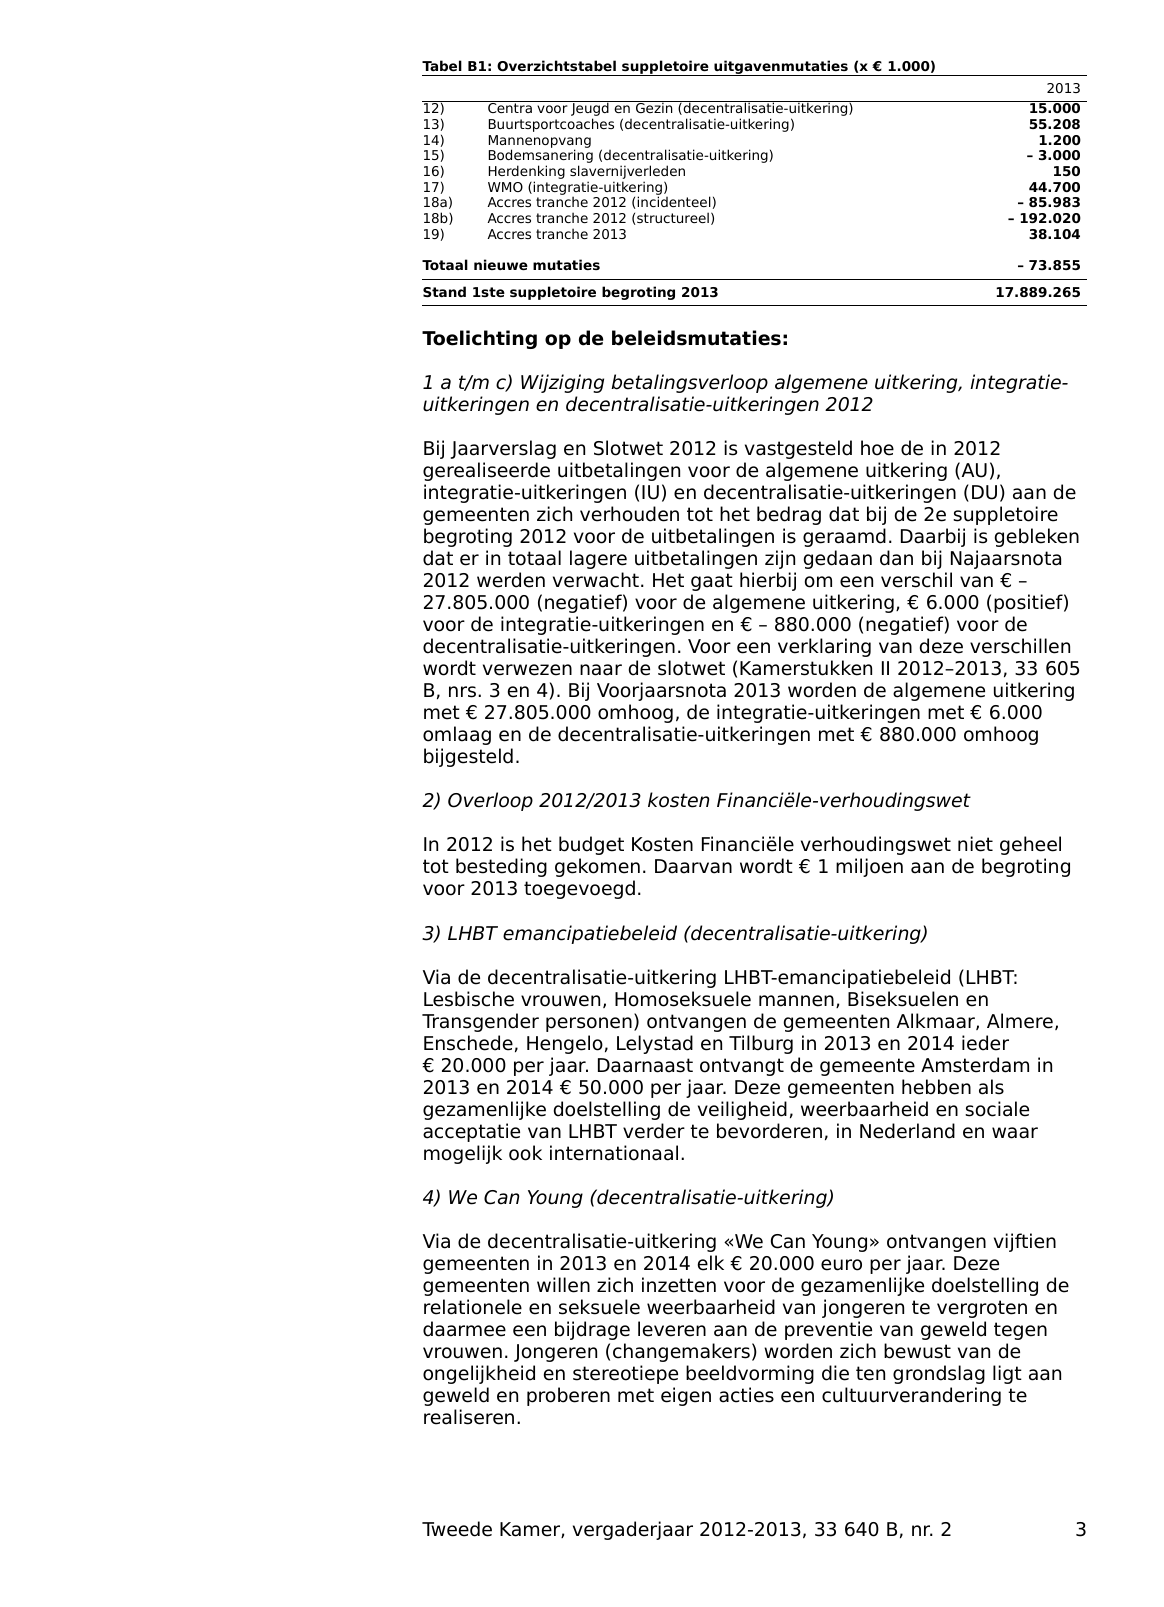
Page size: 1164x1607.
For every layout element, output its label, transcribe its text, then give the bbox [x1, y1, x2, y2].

subtitle 3) LHBT emancipatiebeleid (decentralisatie-uitkering) [422, 922, 1087, 944]
table_cell – 3.000 [954, 148, 1087, 164]
table_cell 19) [422, 227, 481, 242]
table_cell 14) [422, 133, 481, 148]
table_cell [422, 243, 481, 258]
table_cell Accres tranche 2013 [481, 227, 954, 242]
text Via de decentralisatie-uitkering «We Can Young» ontvangen vijftien gemeenten in 2013 en 2014 elk € 20.000 euro per jaar. Deze gemeenten willen zich inzetten voor de gezamenlijke doelstelling de relationele en seksuele weerbaarheid van jongeren te vergroten en daarmee een bijdrage leveren aan de preventie van geweld tegen vrouwen. Jongeren (changemakers) worden zich bewust van de ongelijkheid en stereotiepe beeldvorming die ten grondslag ligt aan geweld en proberen met eigen acties een cultuurverandering te realiseren. [422, 1231, 1087, 1429]
subtitle 1 a t/m c) Wijziging betalingsverloop algemene uitkering, integratie-uitkeringen en decentralisatie-uitkeringen 2012 [422, 372, 1087, 416]
table_cell [422, 76, 481, 101]
table_cell Centra voor Jeugd en Gezin (decentralisatie-uitkering) [481, 102, 954, 117]
table_cell Bodemsanering (decentralisatie-uitkering) [481, 148, 954, 164]
table_cell Accres tranche 2012 (incidenteel) [481, 195, 954, 211]
subtitle 2) Overloop 2012/2013 kosten Financiële-verhoudingswet [422, 790, 1087, 812]
table_cell Buurtsportcoaches (decentralisatie-uitkering) [481, 117, 954, 132]
table_cell WMO (integratie-uitkering) [481, 180, 954, 195]
table_cell 44.700 [954, 180, 1087, 195]
table_cell 2013 [954, 76, 1087, 101]
table_cell Totaal nieuwe mutaties [422, 258, 954, 279]
table_cell 16) [422, 164, 481, 179]
table_cell Mannenopvang [481, 133, 954, 148]
table_cell Stand 1ste suppletoire begroting 2013 [422, 280, 954, 305]
table_cell 38.104 [954, 227, 1087, 242]
table_cell 18b) [422, 211, 481, 227]
table_cell 12) [422, 102, 481, 117]
text Bij Jaarverslag en Slotwet 2012 is vastgesteld hoe de in 2012 gerealiseerde uitbetalingen voor de algemene uitkering (AU), integratie-uitkeringen (IU) en decentralisatie-uitkeringen (DU) aan de gemeenten zich verhouden tot het bedrag dat bij de 2e suppletoire begroting 2012 voor de uitbetalingen is geraamd. Daarbij is gebleken dat er in totaal lagere uitbetalingen zijn gedaan dan bij Najaarsnota 2012 werden verwacht. Het gaat hierbij om een verschil van € – 27.805.000 (negatief) voor de algemene uitkering, € 6.000 (positief) voor de integratie-uitkeringen en € – 880.000 (negatief) voor de decentralisatie-uitkeringen. Voor een verklaring van deze verschillen wordt verwezen naar de slotwet (Kamerstukken II 2012–2013, 33 605 B, nrs. 3 en 4). Bij Voorjaarsnota 2013 worden de algemene uitkering met € 27.805.000 omhoog, de integratie-uitkeringen met € 6.000 omlaag en de decentralisatie-uitkeringen met € 880.000 omhoog bijgesteld. [422, 438, 1087, 768]
table_cell 150 [954, 164, 1087, 179]
table_cell Herdenking slavernijverleden [481, 164, 954, 179]
table_cell – 192.020 [954, 211, 1087, 227]
table_cell – 73.855 [954, 258, 1087, 279]
table_cell Accres tranche 2012 (structureel) [481, 211, 954, 227]
table_cell – 85.983 [954, 195, 1087, 211]
subtitle 4) We Can Young (decentralisatie-uitkering) [422, 1187, 1087, 1209]
table_cell 18a) [422, 195, 481, 211]
table_cell 15) [422, 148, 481, 164]
text In 2012 is het budget Kosten Financiële verhoudingswet niet geheel tot besteding gekomen. Daarvan wordt € 1 miljoen aan de begroting voor 2013 toegevoegd. [422, 834, 1087, 900]
table_cell 15.000 [954, 102, 1087, 117]
table_cell 1.200 [954, 133, 1087, 148]
table_cell [481, 243, 954, 258]
table_header Tabel B1: Overzichtstabel suppletoire uitgavenmutaties (x € 1.000) [422, 59, 1087, 75]
table_cell 13) [422, 117, 481, 132]
table_cell 17) [422, 180, 481, 195]
table_cell 55.208 [954, 117, 1087, 132]
table_cell 17.889.265 [954, 280, 1087, 305]
subtitle Toelichting op de beleidsmutaties: [422, 328, 1087, 350]
text Via de decentralisatie-uitkering LHBT-emancipatiebeleid (LHBT: Lesbische vrouwen, Homoseksuele mannen, Biseksuelen en Transgender personen) ontvangen de gemeenten Alkmaar, Almere, Enschede, Hengelo, Lelystad en Tilburg in 2013 en 2014 ieder € 20.000 per jaar. Daarnaast ontvangt de gemeente Amsterdam in 2013 en 2014 € 50.000 per jaar. Deze gemeenten hebben als gezamenlijke doelstelling de veiligheid, weerbaarheid en sociale acceptatie van LHBT verder te bevorderen, in Nederland en waar mogelijk ook internationaal. [422, 967, 1087, 1164]
table_cell [481, 76, 954, 101]
table_cell [954, 243, 1087, 258]
